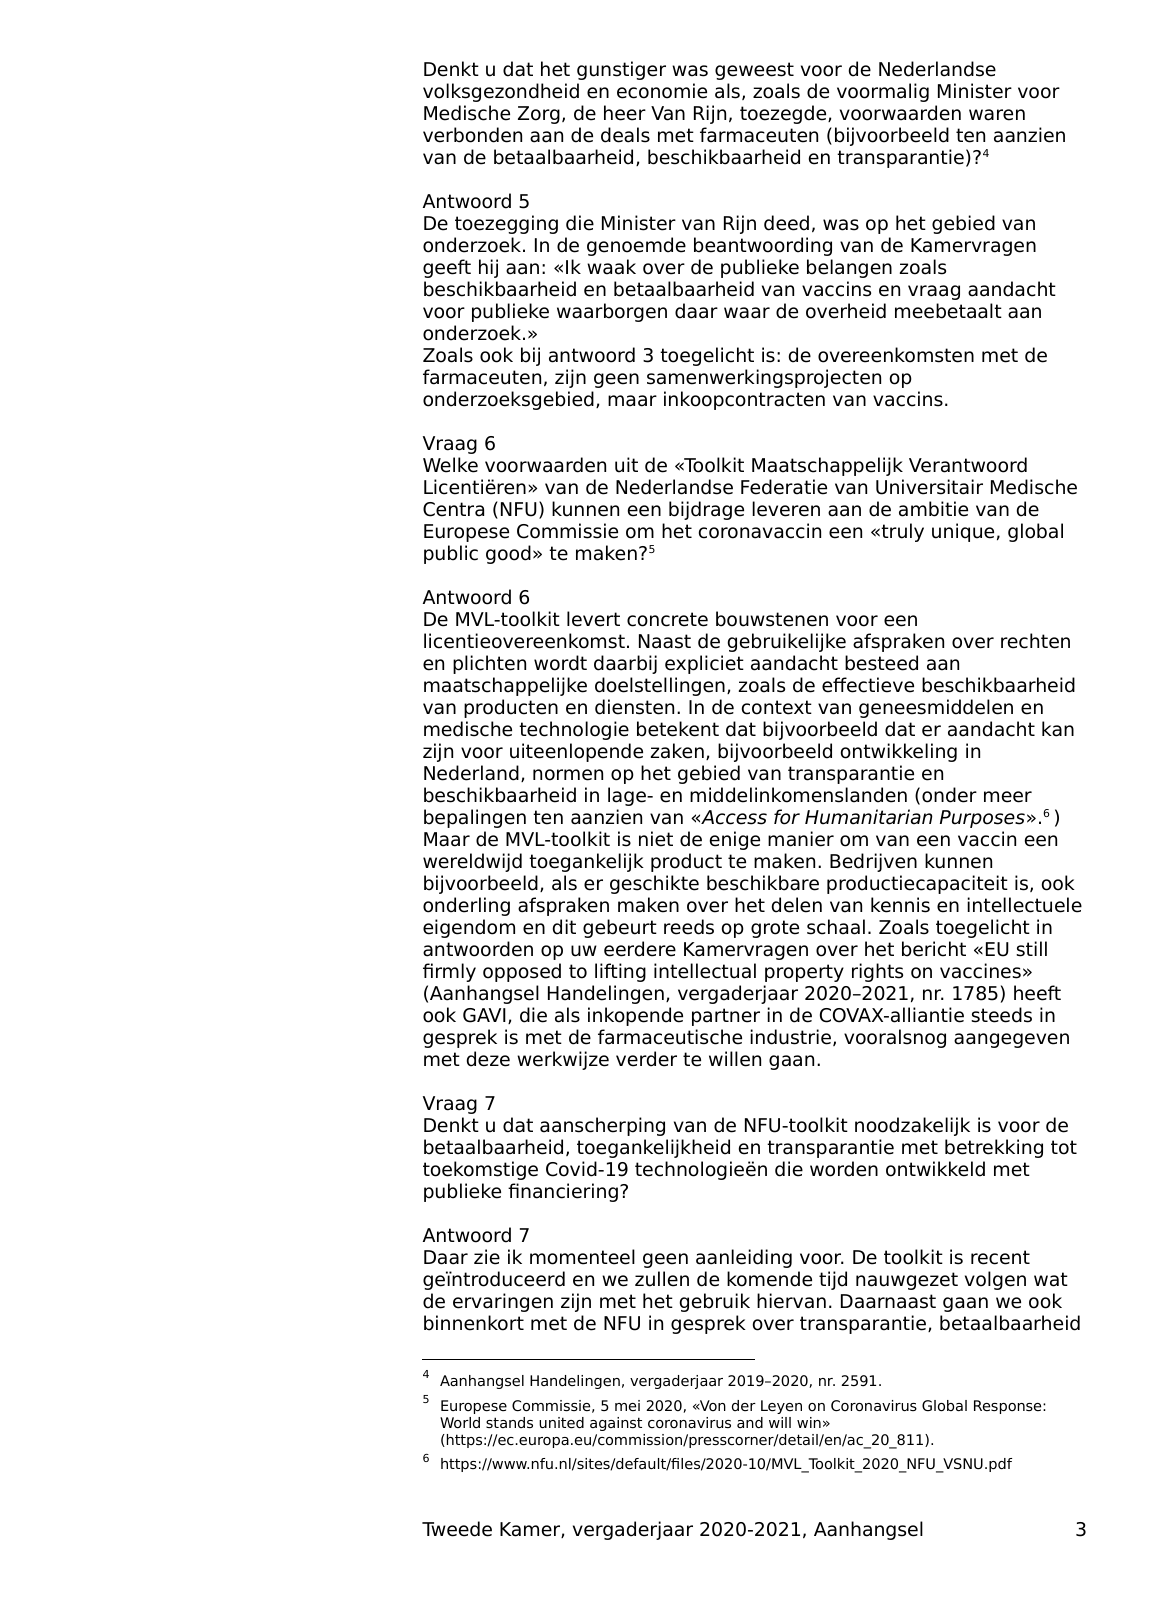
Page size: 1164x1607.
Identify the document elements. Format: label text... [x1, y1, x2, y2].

text Antwoord 5 [422, 191, 1087, 213]
text Denkt u dat aanscherping van de NFU-toolkit noodzakelijk is voor de betaalbaarheid, toegankelijkheid en transparantie met betrekking tot toekomstige Covid-19 technologieën die worden ontwikkeld met publieke financiering? [422, 1115, 1087, 1203]
text De MVL-toolkit levert concrete bouwstenen voor een licentieovereenkomst. Naast de gebruikelijke afspraken over rechten en plichten wordt daarbij expliciet aandacht besteed aan maatschappelijke doelstellingen, zoals de effectieve beschikbaarheid van producten en diensten. In de context van geneesmiddelen en medische technologie betekent dat bijvoorbeeld dat er aandacht kan zijn voor uiteenlopende zaken, bijvoorbeeld ontwikkeling in Nederland, normen op het gebied van transparantie en beschikbaarheid in lage- en middelinkomenslanden (onder meer bepalingen ten aanzien van «Access for Humanitarian Purposes».) [422, 609, 1087, 829]
text Antwoord 6 [422, 587, 1087, 609]
text Denkt u dat het gunstiger was geweest voor de Nederlandse volksgezondheid en economie als, zoals de voormalig Minister voor Medische Zorg, de heer Van Rijn, toezegde, voorwaarden waren verbonden aan de deals met farmaceuten (bijvoorbeeld ten aanzien van de betaalbaarheid, beschikbaarheid en transparantie)? [422, 59, 1087, 169]
text De toezegging die Minister van Rijn deed, was op het gebied van onderzoek. In de genoemde beantwoording van de Kamervragen geeft hij aan: «Ik waak over de publieke belangen zoals beschikbaarheid en betaalbaarheid van vaccins en vraag aandacht voor publieke waarborgen daar waar de overheid meebetaalt aan onderzoek.» [422, 213, 1087, 345]
text Daar zie ik momenteel geen aanleiding voor. De toolkit is recent geïntroduceerd en we zullen de komende tijd nauwgezet volgen wat de ervaringen zijn met het gebruik hiervan. Daarnaast gaan we ook binnenkort met de NFU in gesprek over transparantie, betaalbaarheid [422, 1247, 1087, 1335]
text https://www.nfu.nl/sites/default/files/2020-10/MVL_Toolkit_2020_NFU_VSNU.pdf [422, 1452, 1087, 1474]
text Europese Commissie, 5 mei 2020, «Von der Leyen on Coronavirus Global Response: World stands united against coronavirus and will win» (https://ec.europa.eu/commission/presscorner/detail/en/ac_20_811). [422, 1393, 1087, 1449]
text Vraag 6 [422, 433, 1087, 455]
text Welke voorwaarden uit de «Toolkit Maatschappelijk Verantwoord Licentiëren» van de Nederlandse Federatie van Universitair Medische Centra (NFU) kunnen een bijdrage leveren aan de ambitie van de Europese Commissie om het coronavaccin een «truly unique, global public good» te maken? [422, 455, 1087, 565]
text Aanhangsel Handelingen, vergaderjaar 2019–2020, nr. 2591. [422, 1368, 1087, 1391]
text Zoals ook bij antwoord 3 toegelicht is: de overeenkomsten met de farmaceuten, zijn geen samenwerkingsprojecten op onderzoeksgebied, maar inkoopcontracten van vaccins. [422, 345, 1087, 411]
text Antwoord 7 [422, 1225, 1087, 1247]
text Maar de MVL-toolkit is niet de enige manier om van een vaccin een wereldwijd toegankelijk product te maken. Bedrijven kunnen bijvoorbeeld, als er geschikte beschikbare productiecapaciteit is, ook onderling afspraken maken over het delen van kennis en intellectuele eigendom en dit gebeurt reeds op grote schaal. Zoals toegelicht in antwoorden op uw eerdere Kamervragen over het bericht «EU still firmly opposed to lifting intellectual property rights on vaccines» (Aanhangsel Handelingen, vergaderjaar 2020–2021, nr. 1785) heeft ook GAVI, die als inkopende partner in de COVAX-alliantie steeds in gesprek is met de farmaceutische industrie, vooralsnog aangegeven met deze werkwijze verder te willen gaan. [422, 829, 1087, 1071]
text Vraag 7 [422, 1093, 1087, 1115]
